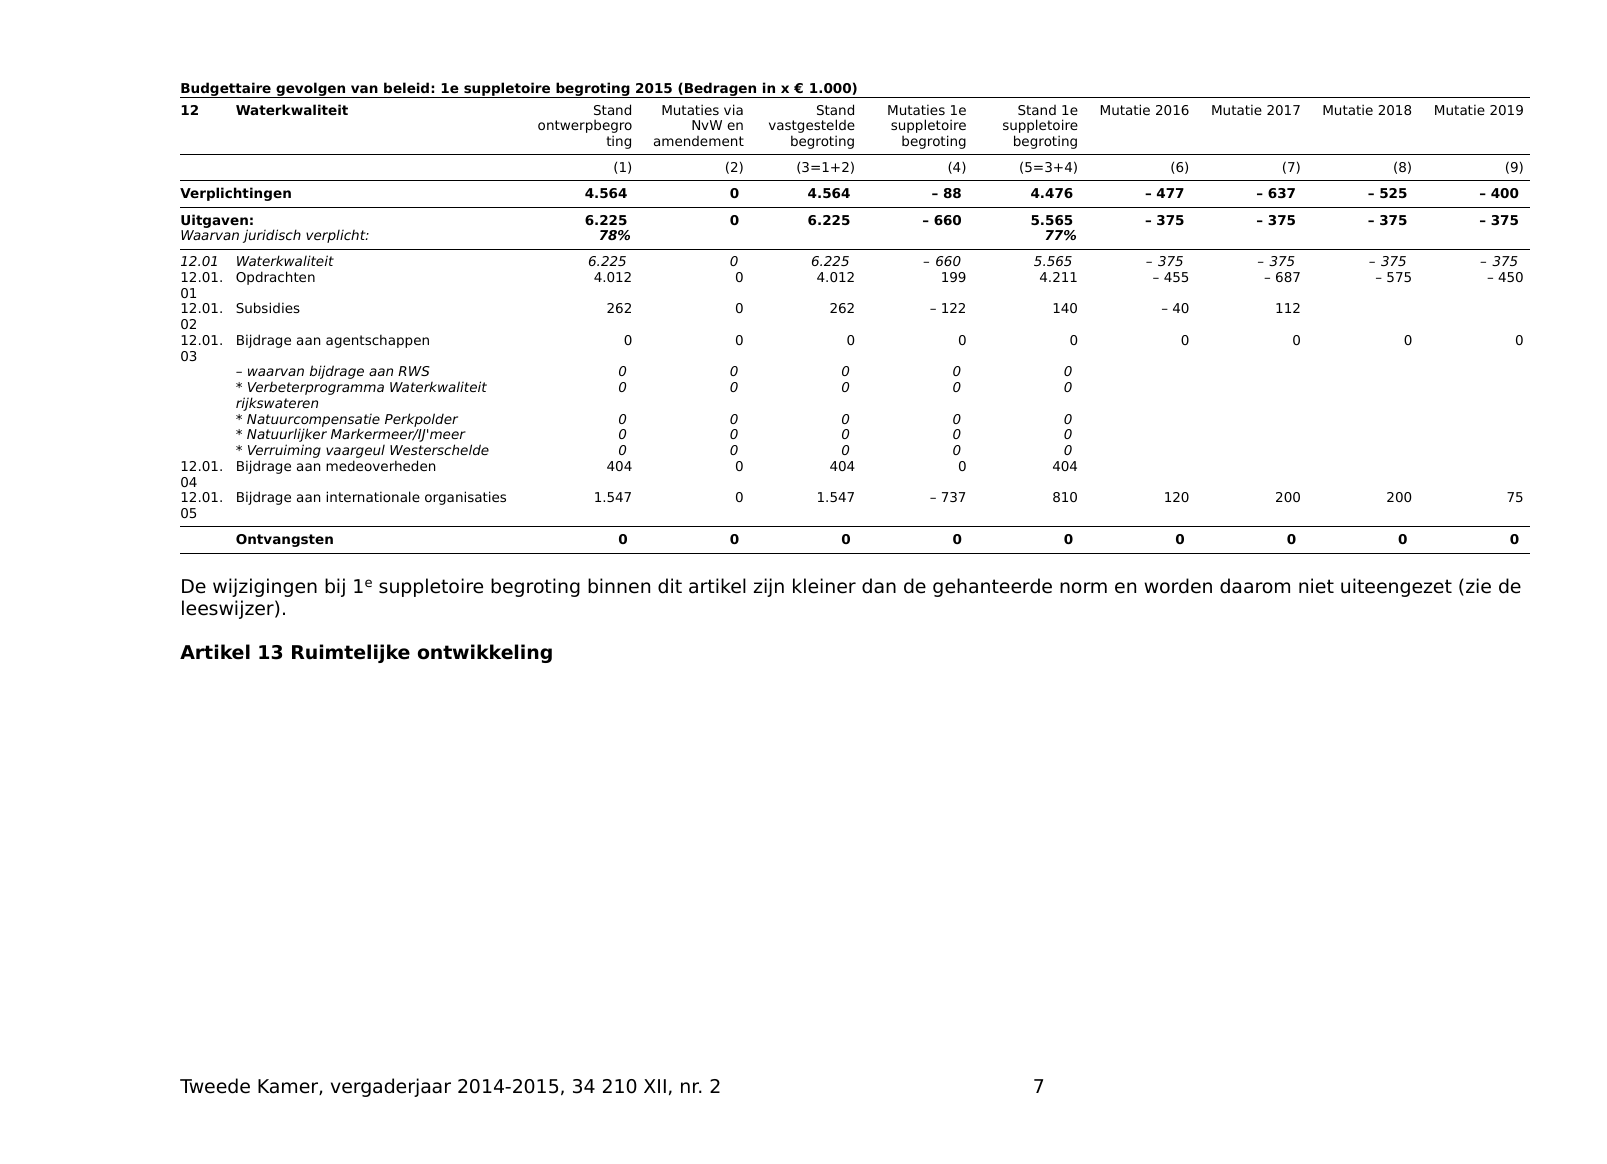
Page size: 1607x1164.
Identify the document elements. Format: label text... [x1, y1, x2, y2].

table_cell 404 [972, 459, 1084, 490]
table_cell 404 [527, 459, 638, 490]
table_cell – 375 [1307, 250, 1418, 270]
table_cell [1084, 228, 1195, 248]
text De wijzigingen bij 1e suppletoire begroting binnen dit artikel zijn kleiner dan de gehanteerde norm en worden daarom niet uiteengezet (zie de leeswijzer). [180, 576, 1529, 619]
table_cell 262 [750, 301, 861, 333]
table_cell [1418, 380, 1529, 411]
table_cell [1307, 364, 1418, 380]
table_cell 6.225 [750, 250, 861, 270]
table_cell [1307, 411, 1418, 427]
table_cell Bijdrage aan agentschappen [230, 333, 527, 364]
table_cell – 375 [1084, 208, 1195, 228]
table_cell 0 [527, 443, 638, 459]
table_cell Stand 1e suppletoire begroting [972, 98, 1084, 154]
table_cell – 660 [861, 208, 972, 228]
table_cell [1307, 380, 1418, 411]
table_cell [1418, 364, 1529, 380]
table_cell 0 [527, 364, 638, 380]
table_cell Mutatie 2018 [1307, 98, 1418, 154]
table_cell 12.01.02 [180, 301, 229, 333]
table_cell [1084, 459, 1195, 490]
table_cell Uitgaven: [180, 208, 527, 228]
table_cell 0 [638, 333, 749, 364]
table_cell 12.01.04 [180, 459, 229, 490]
table_cell [1418, 301, 1529, 333]
table_cell [1418, 427, 1529, 443]
table_cell 0 [527, 333, 638, 364]
table_cell * Natuurlijker Markermeer/IJ'meer [230, 427, 527, 443]
table_cell 5.565 [972, 250, 1084, 270]
table_cell 200 [1195, 490, 1307, 526]
table_cell (7) [1195, 155, 1307, 180]
table_cell * Verruiming vaargeul Westerschelde [230, 443, 527, 459]
table_cell 0 [527, 427, 638, 443]
table_cell 0 [638, 208, 749, 228]
table_cell [1307, 228, 1418, 248]
table_cell 0 [972, 333, 1084, 364]
table_cell [1195, 443, 1307, 459]
table_cell 0 [638, 490, 749, 526]
table_cell Mutatie 2016 [1084, 98, 1195, 154]
table_cell 0 [1195, 527, 1307, 552]
table_cell (2) [638, 155, 749, 180]
table_cell 4.012 [527, 270, 638, 301]
table_cell 0 [1195, 333, 1307, 364]
table_cell [180, 427, 229, 443]
table_cell 0 [1084, 527, 1195, 552]
table_cell 0 [972, 364, 1084, 380]
table_cell – 375 [1195, 208, 1307, 228]
table_cell 0 [638, 364, 749, 380]
table_cell 0 [1307, 527, 1418, 552]
table_cell 6.225 [527, 250, 638, 270]
table_cell [1307, 443, 1418, 459]
table_cell [1195, 427, 1307, 443]
table_cell 0 [638, 181, 749, 207]
table_cell 200 [1307, 490, 1418, 526]
table_cell 0 [972, 411, 1084, 427]
table_cell [1084, 443, 1195, 459]
table_cell (4) [861, 155, 972, 180]
table_cell [1307, 459, 1418, 490]
table_cell 0 [972, 527, 1084, 552]
table_cell – 122 [861, 301, 972, 333]
table_cell 0 [861, 459, 972, 490]
table_cell 0 [861, 333, 972, 364]
table_cell 12.01.01 [180, 270, 229, 301]
table_cell 0 [1418, 333, 1529, 364]
table_cell Bijdrage aan internationale organisaties [230, 490, 527, 526]
table_cell Waarvan juridisch verplicht: [180, 228, 527, 248]
table_cell – 40 [1084, 301, 1195, 333]
table_cell 404 [750, 459, 861, 490]
table_cell 4.012 [750, 270, 861, 301]
table_cell – waarvan bijdrage aan RWS [230, 364, 527, 380]
table_cell 0 [861, 527, 972, 552]
table_cell 0 [527, 380, 638, 411]
table_cell Verplichtingen [180, 181, 527, 207]
table_cell 1.547 [750, 490, 861, 526]
table_cell Mutaties via NvW en amendement [638, 98, 749, 154]
table_cell 4.211 [972, 270, 1084, 301]
table_cell – 687 [1195, 270, 1307, 301]
table_cell [1418, 228, 1529, 248]
table_cell 0 [750, 333, 861, 364]
table_cell 12.01.03 [180, 333, 229, 364]
table_cell (6) [1084, 155, 1195, 180]
table_cell [750, 228, 861, 248]
table_cell (8) [1307, 155, 1418, 180]
table_cell – 375 [1307, 208, 1418, 228]
table_cell 0 [638, 411, 749, 427]
table_cell Ontvangsten [230, 527, 527, 552]
table_cell 0 [750, 364, 861, 380]
table_cell 262 [527, 301, 638, 333]
table_cell [1418, 443, 1529, 459]
table_cell (1) [527, 155, 638, 180]
table_cell – 375 [1084, 250, 1195, 270]
table_cell – 660 [861, 250, 972, 270]
table_cell [1195, 228, 1307, 248]
table_cell 0 [750, 527, 861, 552]
table_cell 12.01.05 [180, 490, 229, 526]
table_cell 78% [527, 228, 638, 248]
table_cell Mutatie 2017 [1195, 98, 1307, 154]
table_cell 120 [1084, 490, 1195, 526]
table_cell – 477 [1084, 181, 1195, 207]
table_cell 0 [861, 411, 972, 427]
table_cell 0 [527, 527, 638, 552]
table_cell [1084, 380, 1195, 411]
table_cell [180, 380, 229, 411]
table_cell Stand ontwerpbegroting [527, 98, 638, 154]
table_cell 77% [972, 228, 1084, 248]
table_cell Bijdrage aan medeoverheden [230, 459, 527, 490]
table_cell 4.564 [527, 181, 638, 207]
table_cell 1.547 [527, 490, 638, 526]
table_cell – 637 [1195, 181, 1307, 207]
table_cell 0 [527, 411, 638, 427]
table_cell Subsidies [230, 301, 527, 333]
table_cell 12 [180, 98, 229, 154]
table_cell 0 [861, 364, 972, 380]
table_cell – 737 [861, 490, 972, 526]
table_cell 12.01 [180, 250, 229, 270]
table_cell 0 [638, 250, 749, 270]
table_cell 0 [1084, 333, 1195, 364]
table_cell – 575 [1307, 270, 1418, 301]
table_cell 0 [972, 443, 1084, 459]
table_cell (9) [1418, 155, 1529, 180]
table_cell 0 [972, 427, 1084, 443]
table_cell 0 [638, 459, 749, 490]
table_cell 0 [1307, 333, 1418, 364]
table_cell [1195, 364, 1307, 380]
table_cell 0 [972, 380, 1084, 411]
table_cell 75 [1418, 490, 1529, 526]
table_cell (3=1+2) [750, 155, 861, 180]
table_cell Waterkwaliteit [230, 250, 527, 270]
table_cell [180, 155, 229, 180]
table_cell [1195, 411, 1307, 427]
table_cell 0 [750, 443, 861, 459]
table_cell 0 [750, 427, 861, 443]
table_cell [1084, 411, 1195, 427]
table_cell 0 [638, 301, 749, 333]
table_cell 0 [638, 443, 749, 459]
table_cell – 400 [1418, 181, 1529, 207]
table_cell * Natuurcompensatie Perkpolder [230, 411, 527, 427]
table_cell 4.564 [750, 181, 861, 207]
table_cell 140 [972, 301, 1084, 333]
table_cell 0 [861, 380, 972, 411]
subtitle Artikel 13 Ruimtelijke ontwikkeling [180, 642, 1529, 664]
table_cell [180, 527, 229, 552]
table_cell 6.225 [527, 208, 638, 228]
table_cell * Verbeterprogramma Waterkwaliteit rijkswateren [230, 380, 527, 411]
table_cell 0 [638, 527, 749, 552]
table_cell (5=3+4) [972, 155, 1084, 180]
table_cell 4.476 [972, 181, 1084, 207]
table_cell [1307, 301, 1418, 333]
table_cell 810 [972, 490, 1084, 526]
table_cell – 525 [1307, 181, 1418, 207]
table_cell 5.565 [972, 208, 1084, 228]
table_cell – 455 [1084, 270, 1195, 301]
table_cell 112 [1195, 301, 1307, 333]
table_cell Mutatie 2019 [1418, 98, 1529, 154]
table_cell 6.225 [750, 208, 861, 228]
table_cell 0 [750, 380, 861, 411]
table_cell Opdrachten [230, 270, 527, 301]
table_cell [180, 364, 229, 380]
table_cell 0 [638, 270, 749, 301]
table_cell [180, 443, 229, 459]
table_cell [1418, 459, 1529, 490]
table_cell 0 [861, 427, 972, 443]
table_cell 0 [750, 411, 861, 427]
table_cell – 375 [1418, 208, 1529, 228]
table_cell 0 [638, 380, 749, 411]
table_cell – 88 [861, 181, 972, 207]
table_cell – 375 [1195, 250, 1307, 270]
table_cell – 450 [1418, 270, 1529, 301]
table_cell 0 [861, 443, 972, 459]
table_cell Stand vastgestelde begroting [750, 98, 861, 154]
table_cell 0 [1418, 527, 1529, 552]
table_cell – 375 [1418, 250, 1529, 270]
table_cell [1084, 427, 1195, 443]
table_cell 0 [638, 427, 749, 443]
table_cell [180, 411, 229, 427]
table_cell [1195, 380, 1307, 411]
table_header Budgettaire gevolgen van beleid: 1e suppletoire begroting 2015 (Bedragen in x € 1.000) [180, 81, 1529, 97]
table_cell Mutaties 1e suppletoire begroting [861, 98, 972, 154]
table_cell [1084, 364, 1195, 380]
table_cell [638, 228, 749, 248]
table_cell [1307, 427, 1418, 443]
table_cell [1418, 411, 1529, 427]
table_cell Waterkwaliteit [230, 98, 527, 154]
table_cell 199 [861, 270, 972, 301]
table_cell [861, 228, 972, 248]
table_cell [230, 155, 527, 180]
table_cell [1195, 459, 1307, 490]
